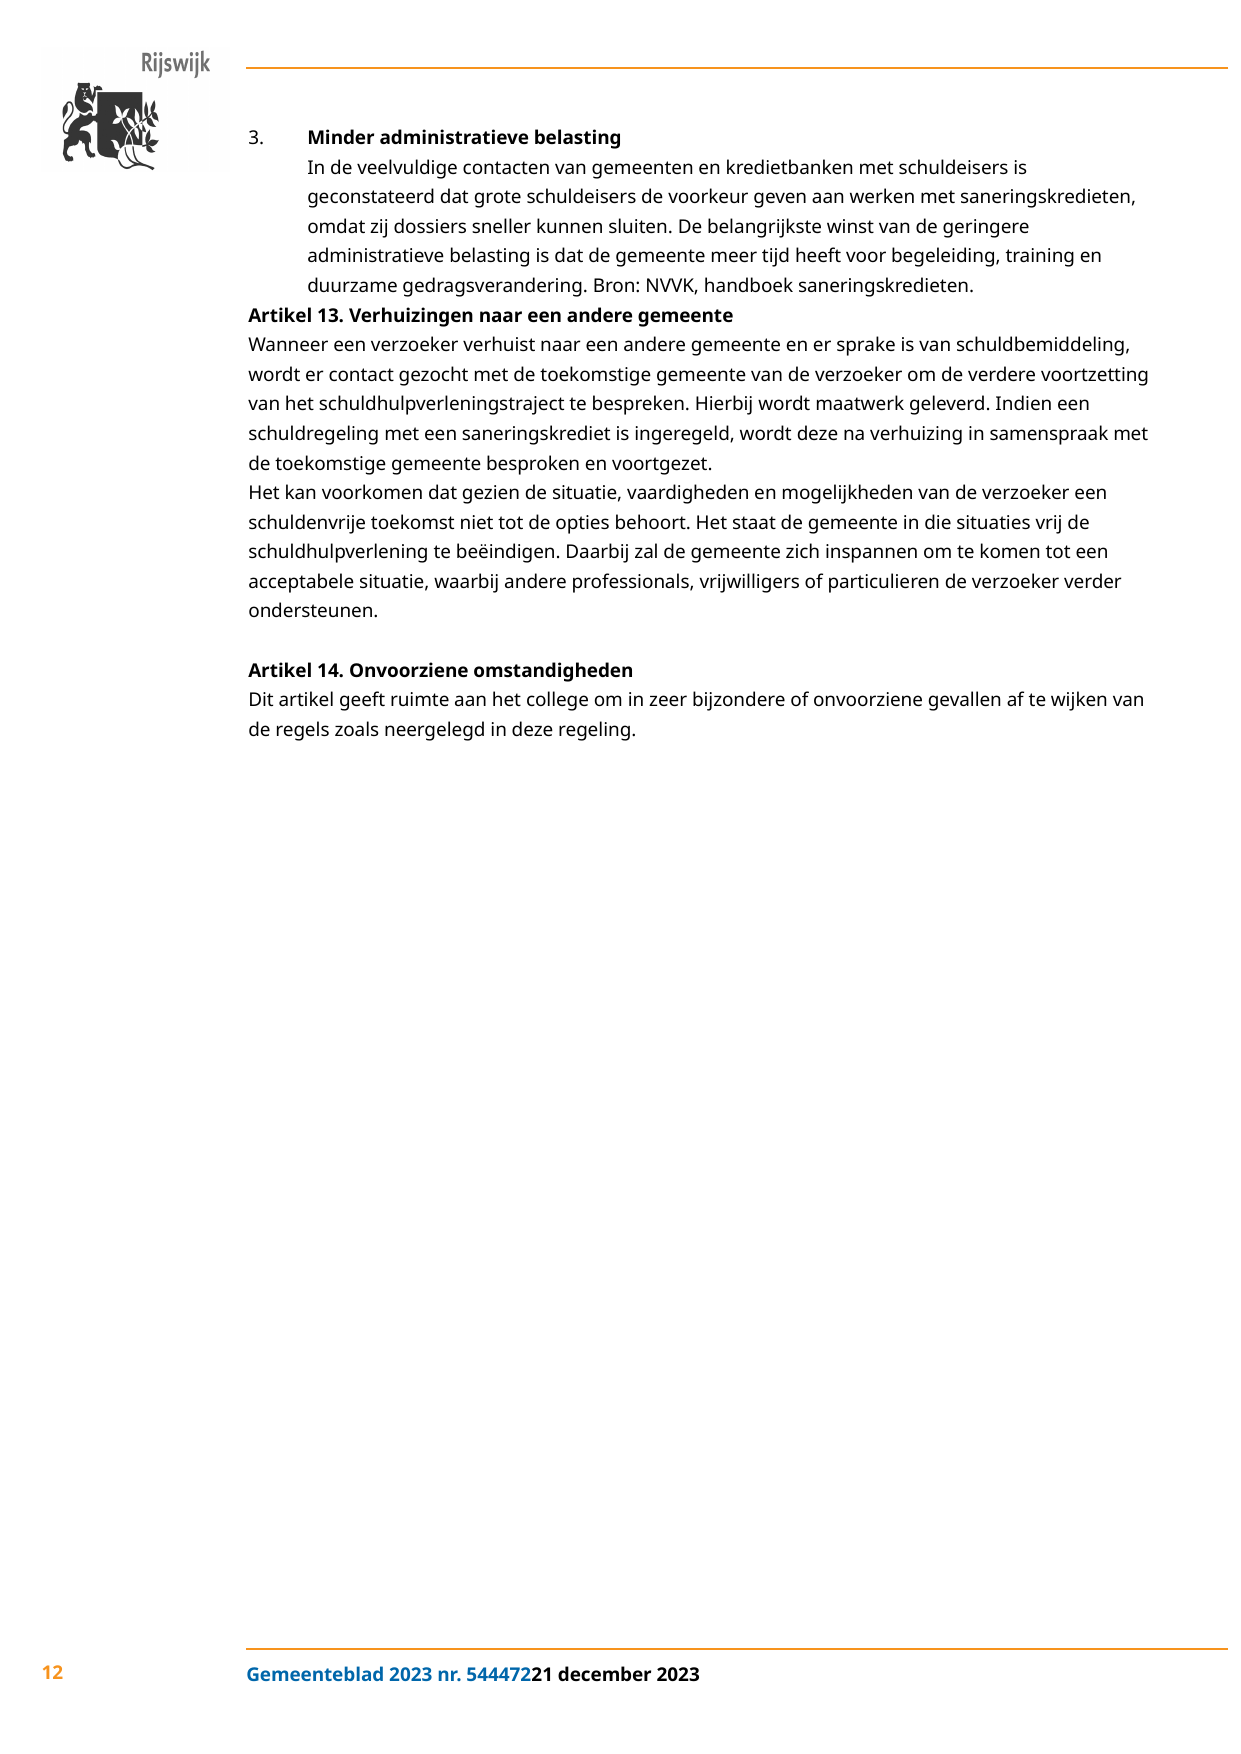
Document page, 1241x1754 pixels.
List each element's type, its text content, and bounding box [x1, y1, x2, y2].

list Minder administratieve belasting [248, 124, 1152, 150]
list In de veelvuldige contacten van gemeenten en kredietbanken met schuldeisers is geconstateerd dat grote schuldeisers de voorkeur geven aan werken met saneringskredieten, omdat zij dossiers sneller kunnen sluiten. De belangrijkste winst van de geringere administratieve belasting is dat de gemeente meer tijd heeft voor begeleiding, training en duurzame gedragsverandering. Bron: NVVK, handboek saneringskredieten. [248, 154, 1152, 298]
text Artikel 14. Onvoorziene omstandigheden [248, 657, 1152, 683]
text Dit artikel geeft ruimte aan het college om in zeer bijzondere of onvoorziene gevallen af te wijken van de regels zoals neergelegd in deze regeling. [248, 686, 1152, 742]
text Het kan voorkomen dat gezien de situatie, vaardigheden en mogelijkheden van de verzoeker een schuldenvrije toekomst niet tot de opties behoort. Het staat de gemeente in die situaties vrij de schuldhulpverlening te beëindigen. Daarbij zal de gemeente zich inspannen om te komen tot een acceptabele situatie, waarbij andere professionals, vrijwilligers of particulieren de verzoeker verder ondersteunen. [248, 479, 1152, 623]
text Wanneer een verzoeker verhuist naar een andere gemeente en er sprake is van schuldbemiddeling, wordt er contact gezocht met de toekomstige gemeente van de verzoeker om de verdere voortzetting van het schuldhulpverleningstraject te bespreken. Hierbij wordt maatwerk geleverd. Indien een schuldregeling met een saneringskrediet is ingeregeld, wordt deze na verhuizing in samenspraak met de toekomstige gemeente besproken en voortgezet. [248, 331, 1152, 476]
picture [41, 47, 231, 172]
text Artikel 13. Verhuizingen naar een andere gemeente [248, 302, 1152, 328]
